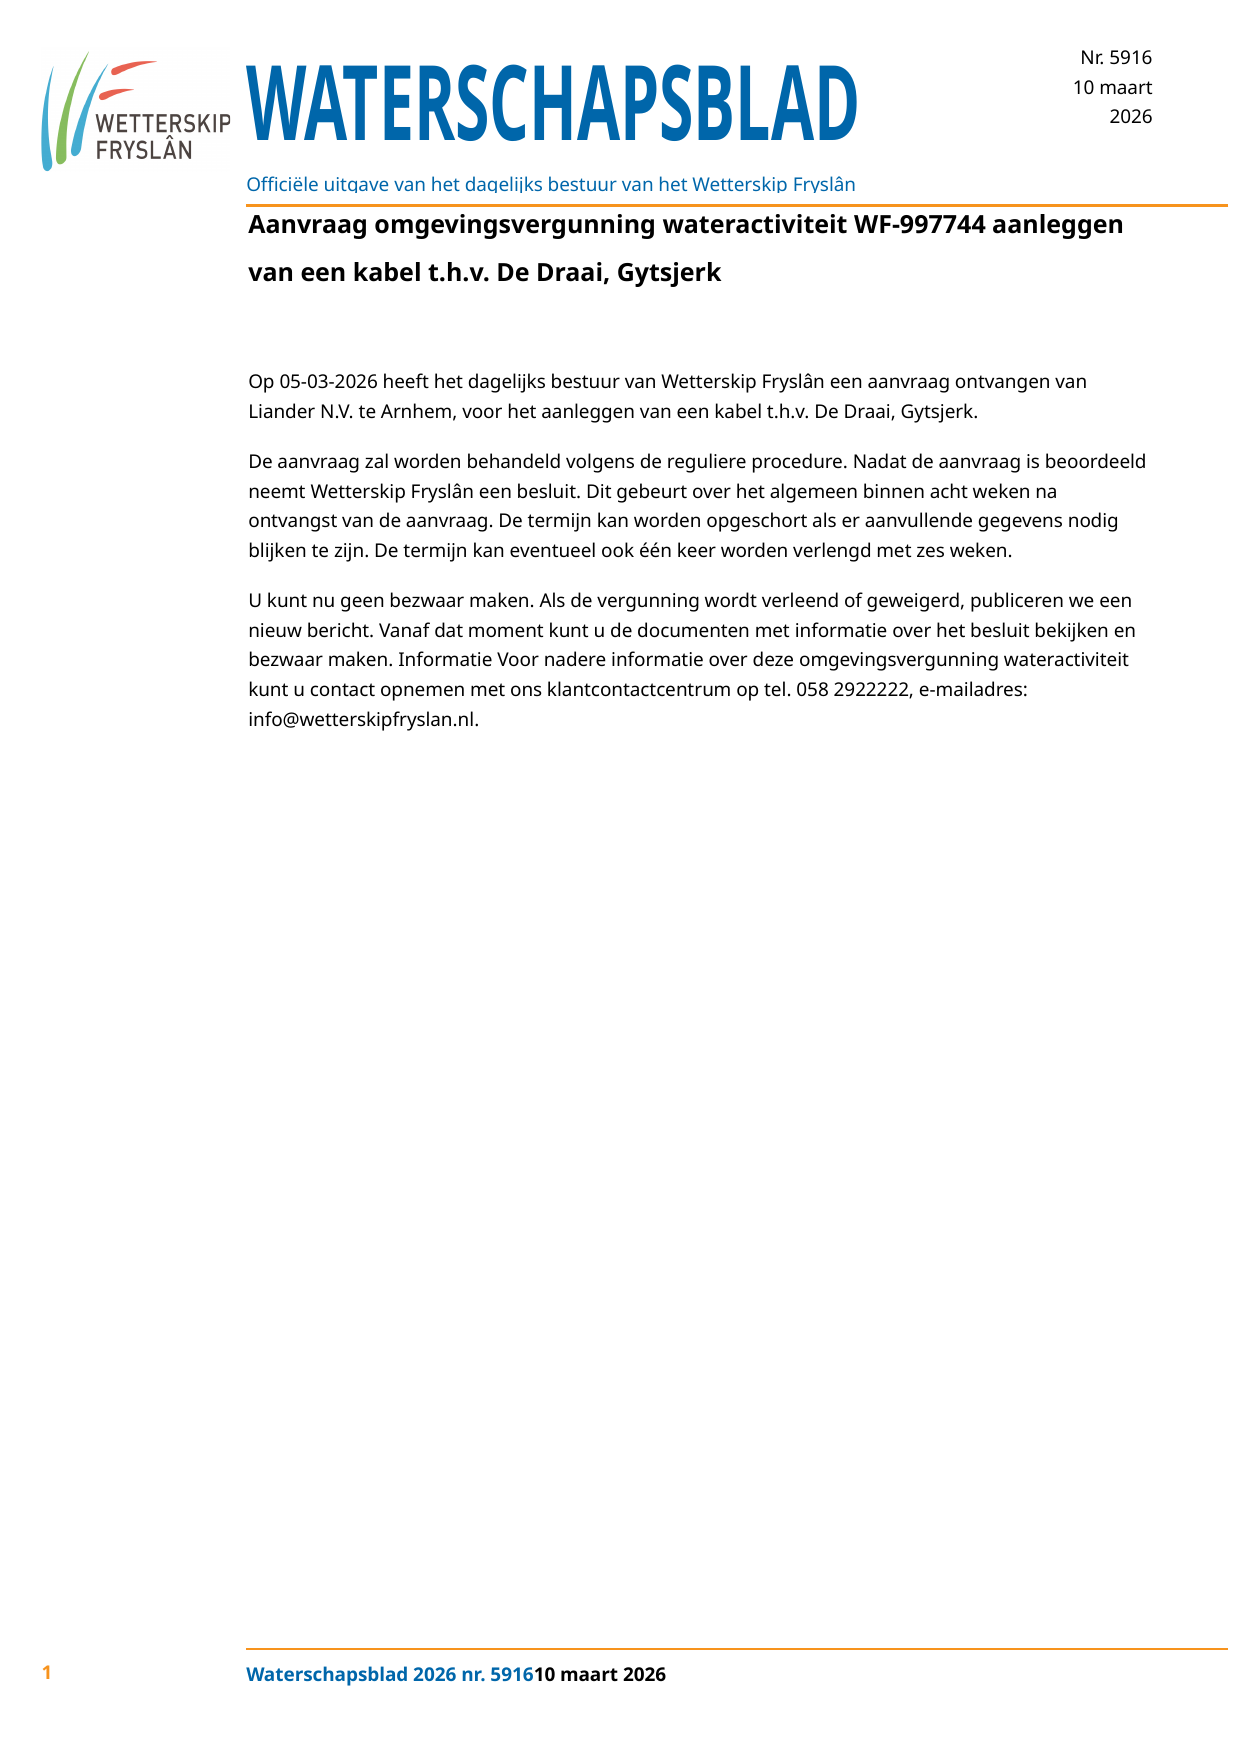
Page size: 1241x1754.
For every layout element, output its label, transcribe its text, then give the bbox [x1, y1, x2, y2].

text U kunt nu geen bezwaar maken. Als de vergunning wordt verleend of geweigerd, publiceren we een nieuw bericht. Vanaf dat moment kunt u de documenten met informatie over het besluit bekijken en bezwaar maken. Informatie Voor nadere informatie over deze omgevingsvergunning wateractiviteit kunt u contact opnemen met ons klantcontactcentrum op tel. 058 2922222, e-mailadres: info@wetterskipfryslan.nl. [248, 587, 1152, 732]
picture [41, 47, 231, 172]
text Op 05-03-2026 heeft het dagelijks bestuur van Wetterskip Fryslân een aanvraag ontvangen van Liander N.V. te Arnhem, voor het aanleggen van een kabel t.h.v. De Draai, Gytsjerk. [248, 368, 1152, 424]
text Aanvraag omgevingsvergunning wateractiviteit WF-997744 aanleggen van een kabel t.h.v. De Draai, Gytsjerk [248, 207, 1152, 288]
text De aanvraag zal worden behandeld volgens de reguliere procedure. Nadat de aanvraag is beoordeeld neemt Wetterskip Fryslân een besluit. Dit gebeurt over het algemeen binnen acht weken na ontvangst van de aanvraag. De termijn kan worden opgeschort als er aanvullende gegevens nodig blijken te zijn. De termijn kan eventueel ook één keer worden verlengd met zes weken. [248, 448, 1152, 563]
